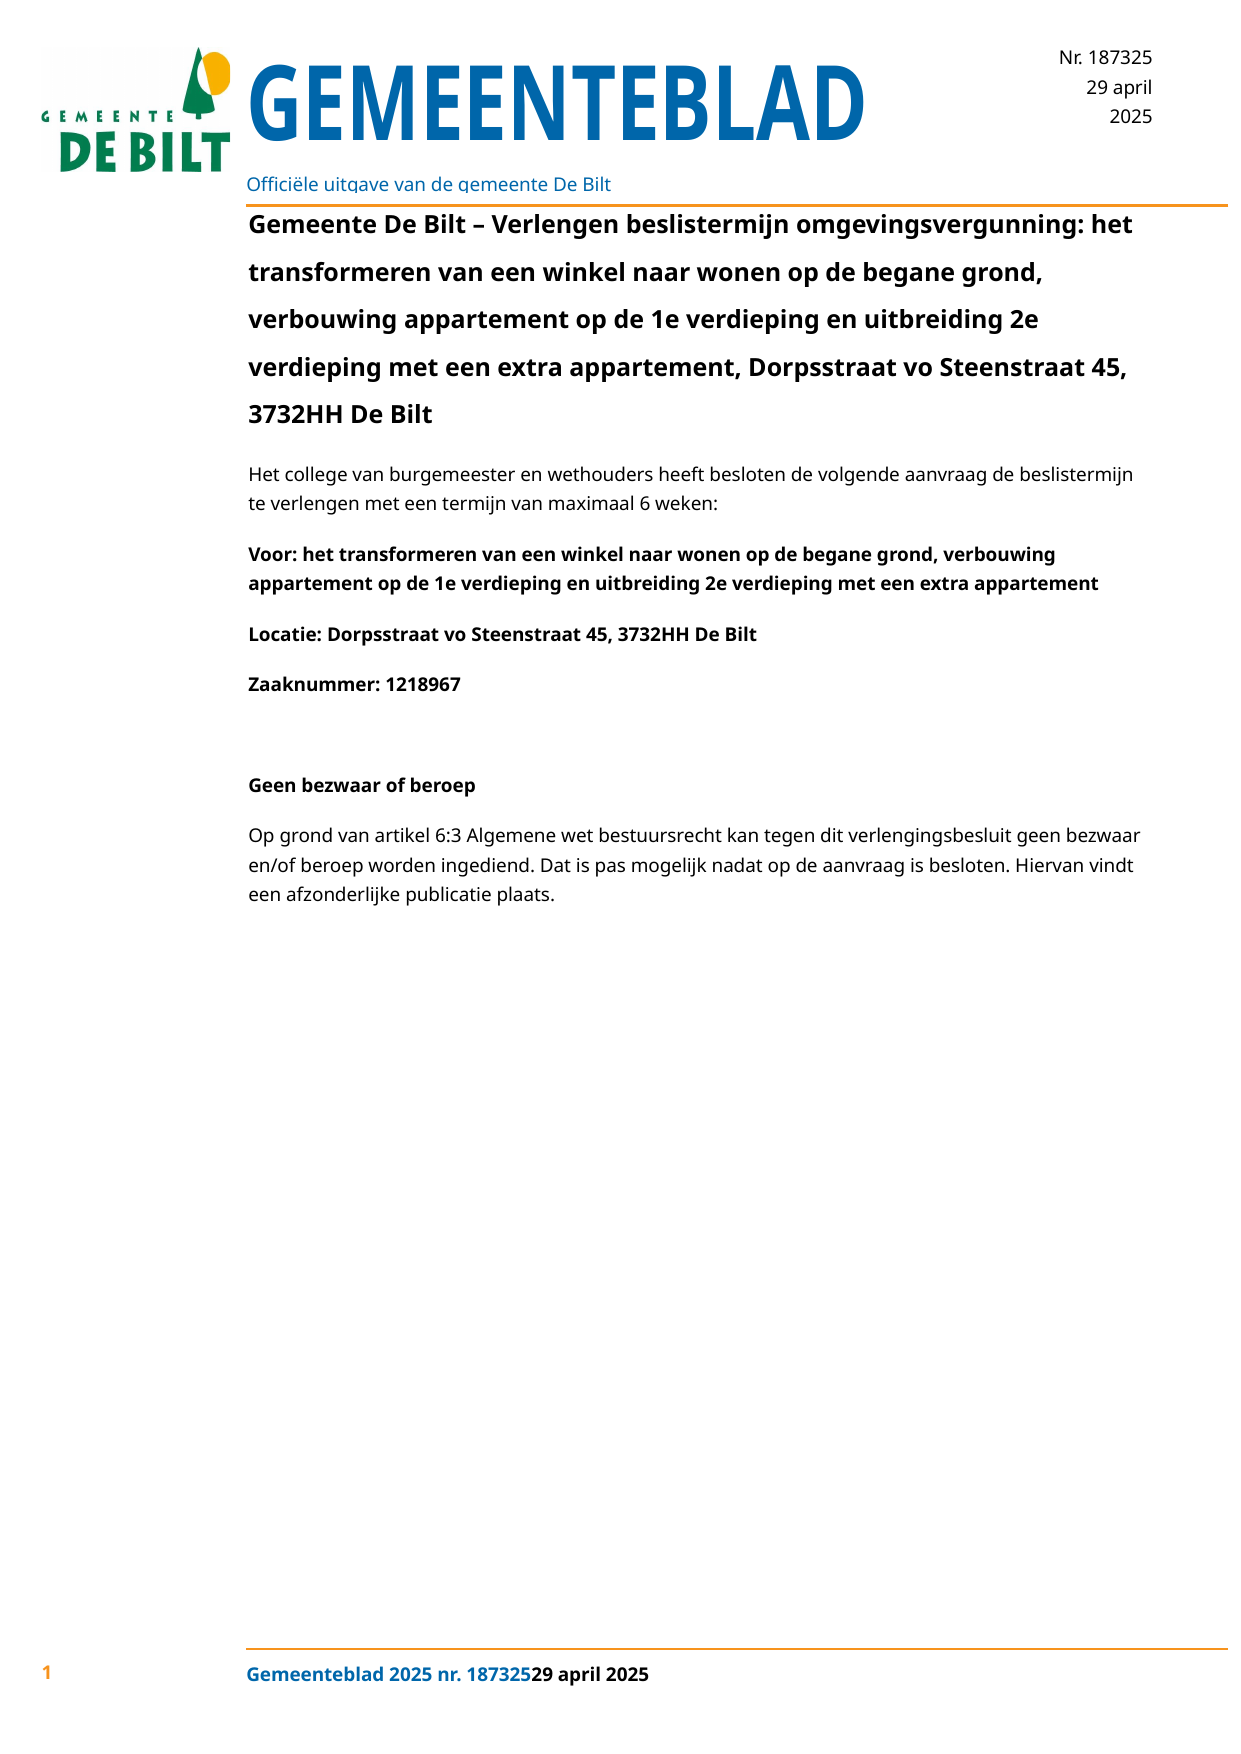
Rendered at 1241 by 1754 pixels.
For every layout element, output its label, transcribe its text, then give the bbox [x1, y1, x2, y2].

text Voor: het transformeren van een winkel naar wonen op de begane grond, verbouwing appartement op de 1e verdieping en uitbreiding 2e verdieping met een extra appartement [248, 541, 1152, 596]
text Geen bezwaar of beroep [248, 772, 1152, 798]
text Zaaknummer: 1218967 [248, 671, 1152, 697]
picture [41, 47, 231, 172]
text Het college van burgemeester en wethouders heeft besloten de volgende aanvraag de beslistermijn te verlengen met een termijn van maximaal 6 weken: [248, 461, 1152, 516]
text Gemeente De Bilt – Verlengen beslistermijn omgevingsvergunning: het transformeren van een winkel naar wonen op de begane grond, verbouwing appartement op de 1e verdieping en uitbreiding 2e verdieping met een extra appartement, Dorpsstraat vo Steenstraat 45, 3732HH De Bilt [248, 207, 1152, 431]
text Locatie: Dorpsstraat vo Steenstraat 45, 3732HH De Bilt [248, 621, 1152, 646]
text Op grond van artikel 6:3 Algemene wet bestuursrecht kan tegen dit verlengingsbesluit geen bezwaar en/of beroep worden ingediend. Dat is pas mogelijk nadat op de aanvraag is besloten. Hiervan vindt een afzonderlijke publicatie plaats. [248, 822, 1152, 907]
